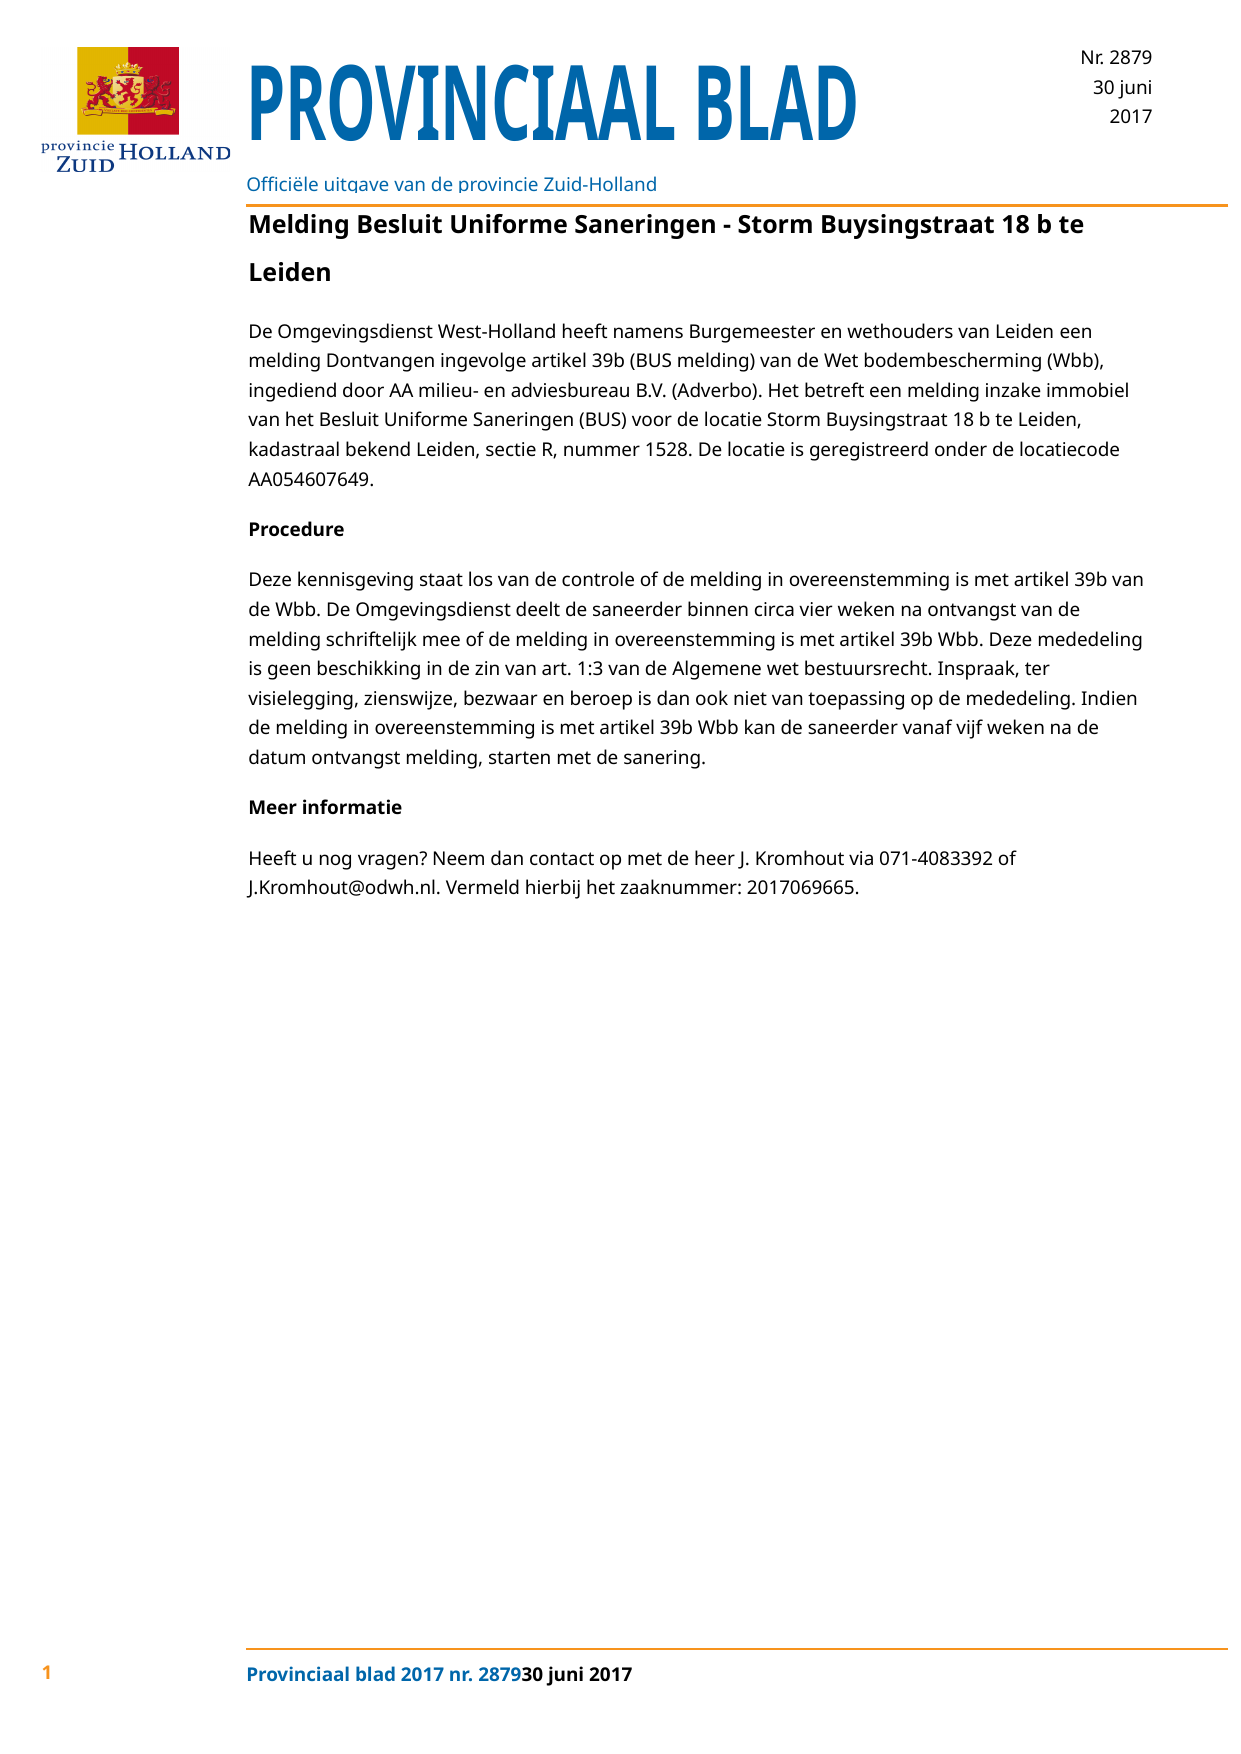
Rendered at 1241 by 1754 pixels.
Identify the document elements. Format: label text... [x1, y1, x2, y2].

text Heeft u nog vragen? Neem dan contact op met de heer J. Kromhout via 071-4083392 of J.Kromhout@odwh.nl. Vermeld hierbij het zaaknummer: 2017069665. [248, 845, 1152, 900]
picture [41, 47, 231, 172]
text Meer informatie [248, 794, 1152, 820]
text Deze kennisgeving staat los van de controle of de melding in overeenstemming is met artikel 39b van de Wbb. De Omgevingsdienst deelt de saneerder binnen circa vier weken na ontvangst van de melding schriftelijk mee of de melding in overeenstemming is met artikel 39b Wbb. Deze mededeling is geen beschikking in de zin van art. 1:3 van de Algemene wet bestuursrecht. Inspraak, ter visielegging, zienswijze, bezwaar en beroep is dan ook niet van toepassing op de mededeling. Indien de melding in overeenstemming is met artikel 39b Wbb kan de saneerder vanaf vijf weken na de datum ontvangst melding, starten met de sanering. [248, 567, 1152, 770]
text Procedure [248, 516, 1152, 542]
text Melding Besluit Uniforme Saneringen - Storm Buysingstraat 18 b te Leiden [248, 207, 1152, 288]
text De Omgevingsdienst West-Holland heeft namens Burgemeester en wethouders van Leiden een melding Dontvangen ingevolge artikel 39b (BUS melding) van de Wet bodembescherming (Wbb), ingediend door AA milieu- en adviesbureau B.V. (Adverbo). Het betreft een melding inzake immobiel van het Besluit Uniforme Saneringen (BUS) voor de locatie Storm Buysingstraat 18 b te Leiden, kadastraal bekend Leiden, sectie R, nummer 1528. De locatie is geregistreerd onder de locatiecode AA054607649. [248, 318, 1152, 492]
